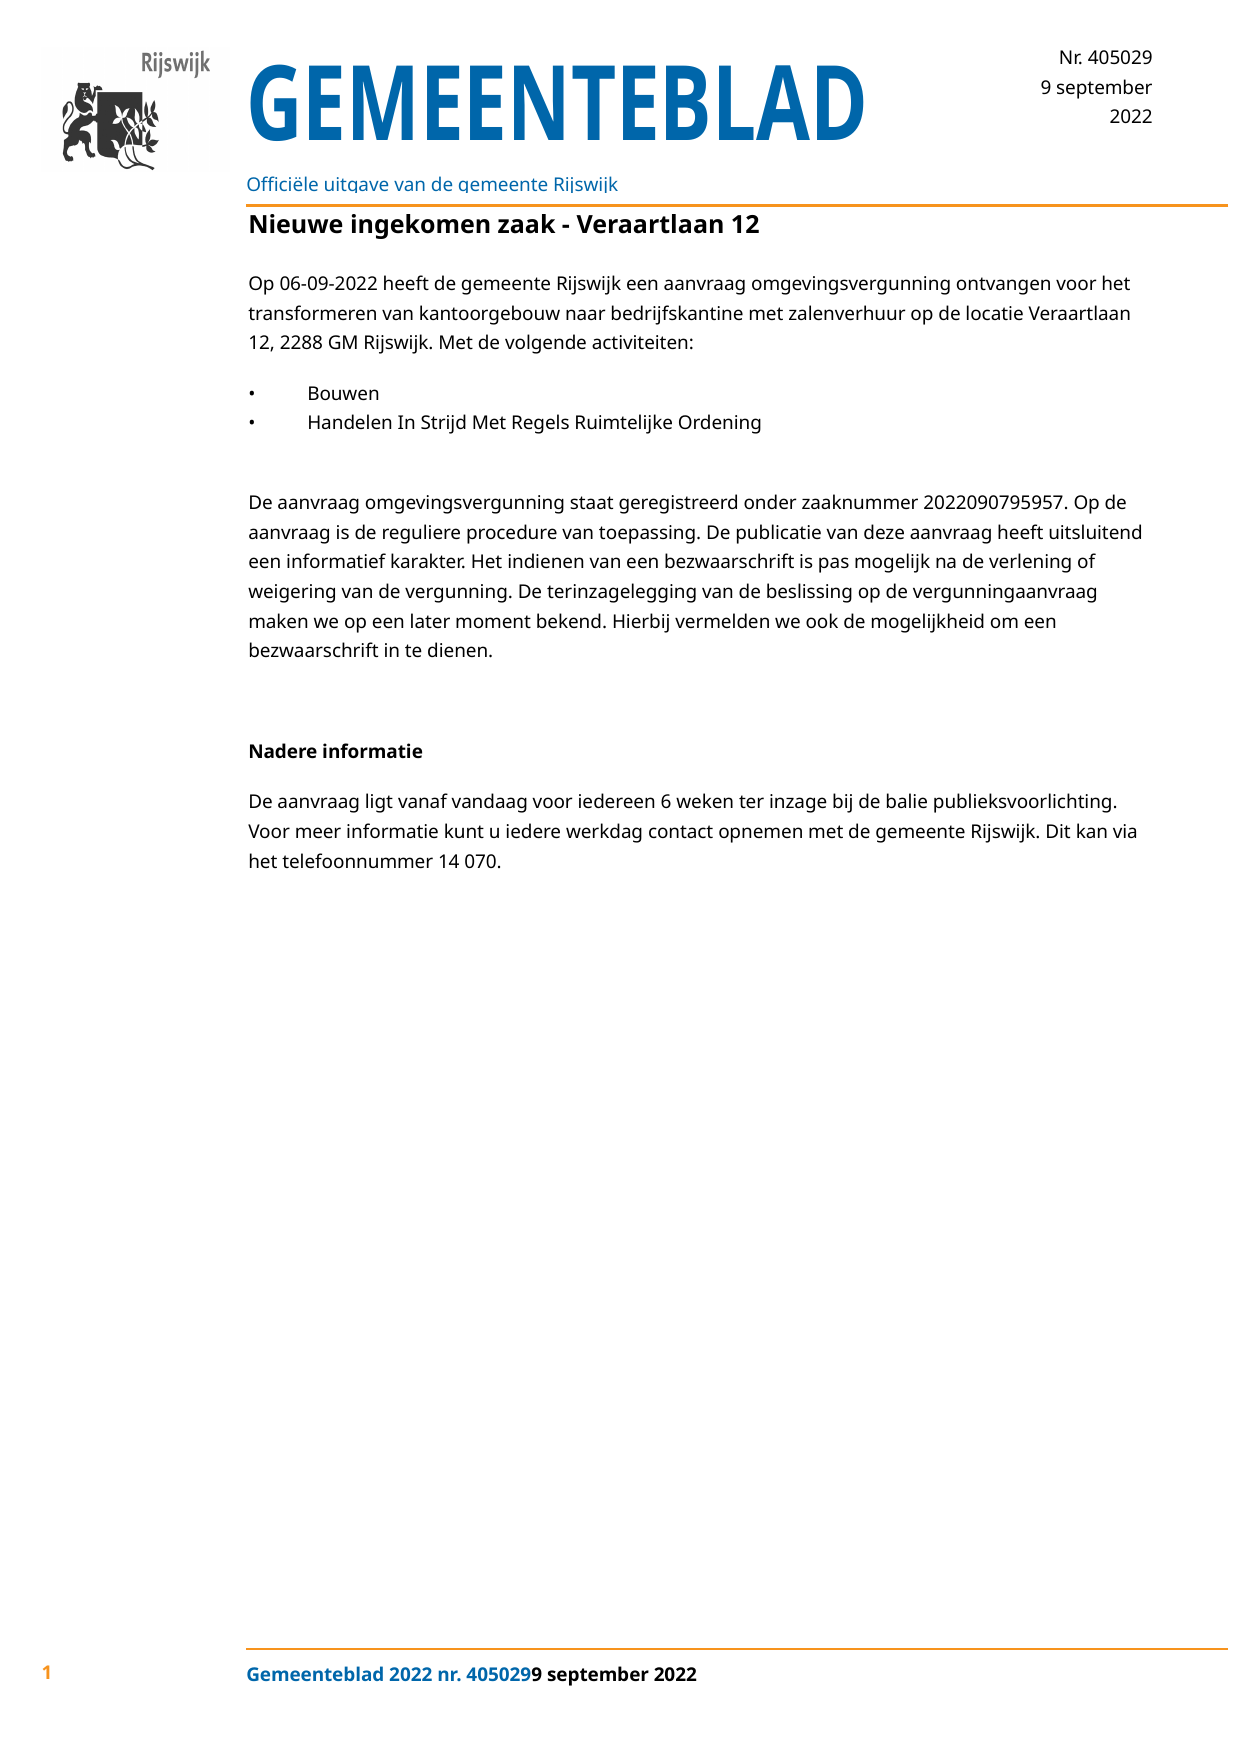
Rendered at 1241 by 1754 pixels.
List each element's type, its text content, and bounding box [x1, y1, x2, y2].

text Nieuwe ingekomen zaak - Veraartlaan 12 [248, 207, 1152, 241]
list Handelen In Strijd Met Regels Ruimtelijke Ordening [248, 409, 1152, 435]
picture [41, 47, 231, 172]
text Op 06-09-2022 heeft de gemeente Rijswijk een aanvraag omgevingsvergunning ontvangen voor het transformeren van kantoorgebouw naar bedrijfskantine met zalenverhuur op de locatie Veraartlaan 12, 2288 GM Rijswijk. Met de volgende activiteiten: [248, 270, 1152, 355]
text De aanvraag ligt vanaf vandaag voor iedereen 6 weken ter inzage bij de balie publieksvoorlichting. Voor meer informatie kunt u iedere werkdag contact opnemen met de gemeente Rijswijk. Dit kan via het telefoonnummer 14 070. [248, 789, 1152, 873]
text Nadere informatie [248, 738, 1152, 764]
list Bouwen [248, 380, 1152, 406]
text De aanvraag omgevingsvergunning staat geregistreerd onder zaaknummer 2022090795957. Op de aanvraag is de reguliere procedure van toepassing. De publicatie van deze aanvraag heeft uitsluitend een informatief karakter. Het indienen van een bezwaarschrift is pas mogelijk na de verlening of weigering van de vergunning. De terinzagelegging van de beslissing op de vergunningaanvraag maken we op een later moment bekend. Hierbij vermelden we ook de mogelijkheid om een bezwaarschrift in te dienen. [248, 489, 1152, 663]
